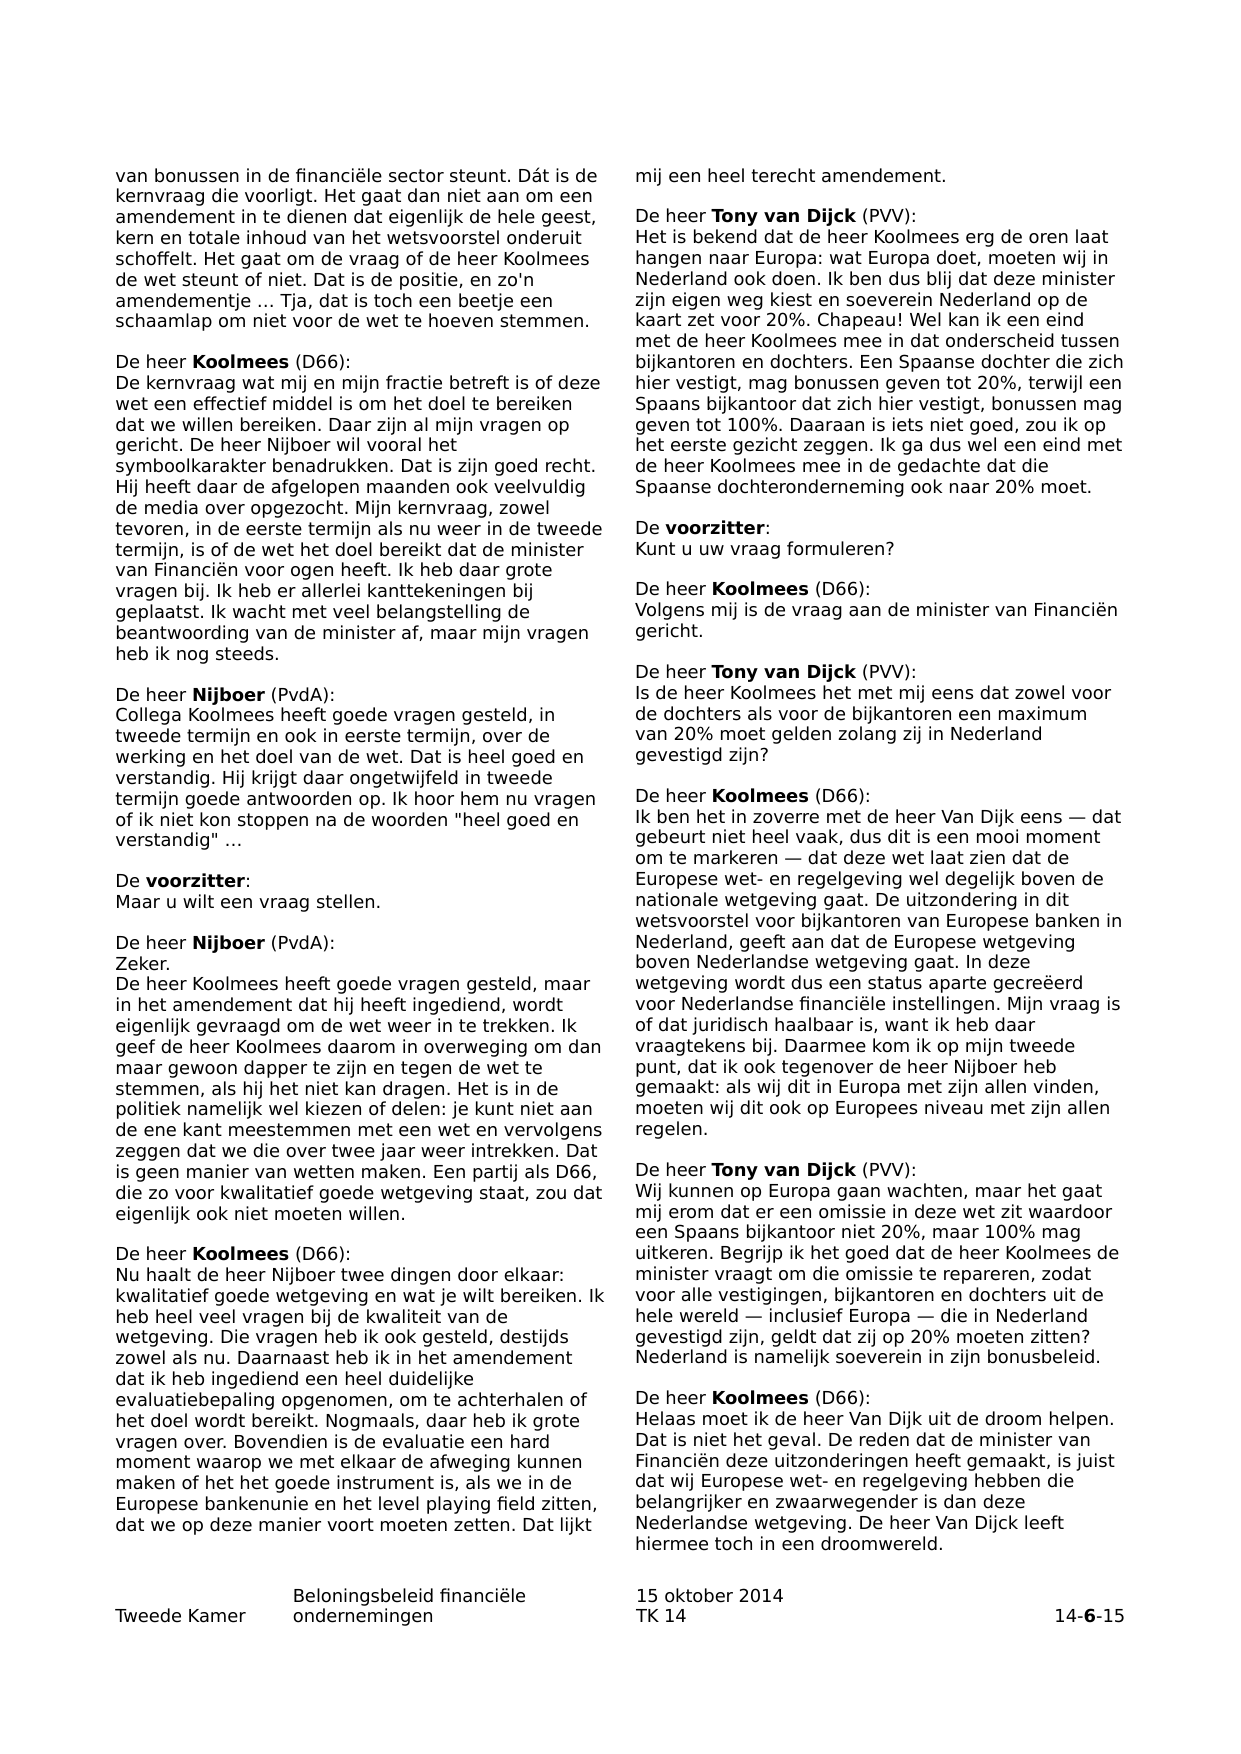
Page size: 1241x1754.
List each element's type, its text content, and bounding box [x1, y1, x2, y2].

text De voorzitter: [115, 871, 605, 892]
text De heer Nijboer (PvdA): [115, 684, 605, 705]
text De kernvraag wat mij en mijn fractie betreft is of deze wet een effectief middel is om het doel te bereiken dat we willen bereiken. Daar zijn al mijn vragen op gericht. De heer Nijboer wil vooral het symboolkarakter benadrukken. Dat is zijn goed recht. Hij heeft daar de afgelopen maanden ook veelvuldig de media over opgezocht. Mijn kernvraag, zowel tevoren, in de eerste termijn als nu weer in de tweede termijn, is of de wet het doel bereikt dat de minister van Financiën voor ogen heeft. Ik heb daar grote vragen bij. Ik heb er allerlei kanttekeningen bij geplaatst. Ik wacht met veel belangstelling de beantwoording van de minister af, maar mijn vragen heb ik nog steeds. [115, 373, 605, 664]
text De heer Koolmees (D66): [635, 1388, 1125, 1409]
text De heer Koolmees heeft goede vragen gesteld, maar in het amendement dat hij heeft ingediend, wordt eigenlijk gevraagd om de wet weer in te trekken. Ik geef de heer Koolmees daarom in overweging om dan maar gewoon dapper te zijn en tegen de wet te stemmen, als hij het niet kan dragen. Het is in de politiek namelijk wel kiezen of delen: je kunt niet aan de ene kant meestemmen met een wet en vervolgens zeggen dat we die over twee jaar weer intrekken. Dat is geen manier van wetten maken. Een partij als D66, die zo voor kwalitatief goede wetgeving staat, zou dat eigenlijk ook niet moeten willen. [115, 974, 605, 1224]
text Kunt u uw vraag formuleren? [635, 538, 1125, 559]
text De heer Koolmees (D66): [635, 786, 1125, 806]
text mij een heel terecht amendement. [635, 165, 1125, 186]
text De heer Koolmees (D66): [635, 579, 1125, 600]
text De heer Koolmees (D66): [115, 1244, 605, 1265]
text Collega Koolmees heeft goede vragen gesteld, in tweede termijn en ook in eerste termijn, over de werking en het doel van de wet. Dat is heel goed en verstandig. Hij krijgt daar ongetwijfeld in tweede termijn goede antwoorden op. Ik hoor hem nu vragen of ik niet kon stoppen na de woorden "heel goed en verstandig" … [115, 705, 605, 851]
text Nu haalt de heer Nijboer twee dingen door elkaar: kwalitatief goede wetgeving en wat je wilt bereiken. Ik heb heel veel vragen bij de kwaliteit van de wetgeving. Die vragen heb ik ook gesteld, destijds zowel als nu. Daarnaast heb ik in het amendement dat ik heb ingediend een heel duidelijke evaluatiebepaling opgenomen, om te achterhalen of het doel wordt bereikt. Nogmaals, daar heb ik grote vragen over. Bovendien is de evaluatie een hard moment waarop we met elkaar de afweging kunnen maken of het het goede instrument is, als we in de Europese bankenunie en het level playing field zitten, dat we op deze manier voort moeten zetten. Dat lijkt [115, 1265, 605, 1536]
text De voorzitter: [635, 518, 1125, 538]
text De heer Tony van Dijck (PVV): [635, 662, 1125, 682]
text De heer Nijboer (PvdA): [115, 932, 605, 953]
text Maar u wilt een vraag stellen. [115, 892, 605, 912]
text Het is bekend dat de heer Koolmees erg de oren laat hangen naar Europa: wat Europa doet, moeten wij in Nederland ook doen. Ik ben dus blij dat deze minister zijn eigen weg kiest en soeverein Nederland op de kaart zet voor 20%. Chapeau! Wel kan ik een eind met de heer Koolmees mee in dat onderscheid tussen bijkantoren en dochters. Een Spaanse dochter die zich hier vestigt, mag bonussen geven tot 20%, terwijl een Spaans bijkantoor dat zich hier vestigt, bonussen mag geven tot 100%. Daaraan is iets niet goed, zou ik op het eerste gezicht zeggen. Ik ga dus wel een eind met de heer Koolmees mee in de gedachte dat die Spaanse dochteronderneming ook naar 20% moet. [635, 227, 1125, 498]
text Zeker. [115, 953, 605, 974]
text Is de heer Koolmees het met mij eens dat zowel voor de dochters als voor de bijkantoren een maximum van 20% moet gelden zolang zij in Nederland gevestigd zijn? [635, 682, 1125, 766]
text De heer Koolmees (D66): [115, 352, 605, 373]
text Wij kunnen op Europa gaan wachten, maar het gaat mij erom dat er een omissie in deze wet zit waardoor een Spaans bijkantoor niet 20%, maar 100% mag uitkeren. Begrijp ik het goed dat de heer Koolmees de minister vraagt om die omissie te repareren, zodat voor alle vestigingen, bijkantoren en dochters uit de hele wereld — inclusief Europa — die in Nederland gevestigd zijn, geldt dat zij op 20% moeten zitten? Nederland is namelijk soeverein in zijn bonusbeleid. [635, 1181, 1125, 1368]
text Helaas moet ik de heer Van Dijk uit de droom helpen. Dat is niet het geval. De reden dat de minister van Financiën deze uitzonderingen heeft gemaakt, is juist dat wij Europese wet- en regelgeving hebben die belangrijker en zwaarwegender is dan deze Nederlandse wetgeving. De heer Van Dijck leeft hiermee toch in een droomwereld. [635, 1409, 1125, 1554]
text De heer Tony van Dijck (PVV): [635, 1160, 1125, 1181]
text van bonussen in de financiële sector steunt. Dát is de kernvraag die voorligt. Het gaat dan niet aan om een amendement in te dienen dat eigenlijk de hele geest, kern en totale inhoud van het wetsvoorstel onderuit schoffelt. Het gaat om de vraag of de heer Koolmees de wet steunt of niet. Dat is de positie, en zo'n amendementje … Tja, dat is toch een beetje een schaamlap om niet voor de wet te hoeven stemmen. [115, 165, 605, 332]
text Ik ben het in zoverre met de heer Van Dijk eens — dat gebeurt niet heel vaak, dus dit is een mooi moment om te markeren — dat deze wet laat zien dat de Europese wet- en regelgeving wel degelijk boven de nationale wetgeving gaat. De uitzondering in dit wetsvoorstel voor bijkantoren van Europese banken in Nederland, geeft aan dat de Europese wetgeving boven Nederlandse wetgeving gaat. In deze wetgeving wordt dus een status aparte gecreëerd voor Nederlandse financiële instellingen. Mijn vraag is of dat juridisch haalbaar is, want ik heb daar vraagtekens bij. Daarmee kom ik op mijn tweede punt, dat ik ook tegenover de heer Nijboer heb gemaakt: als wij dit in Europa met zijn allen vinden, moeten wij dit ook op Europees niveau met zijn allen regelen. [635, 806, 1125, 1140]
text De heer Tony van Dijck (PVV): [635, 206, 1125, 227]
text Volgens mij is de vraag aan de minister van Financiën gericht. [635, 600, 1125, 642]
